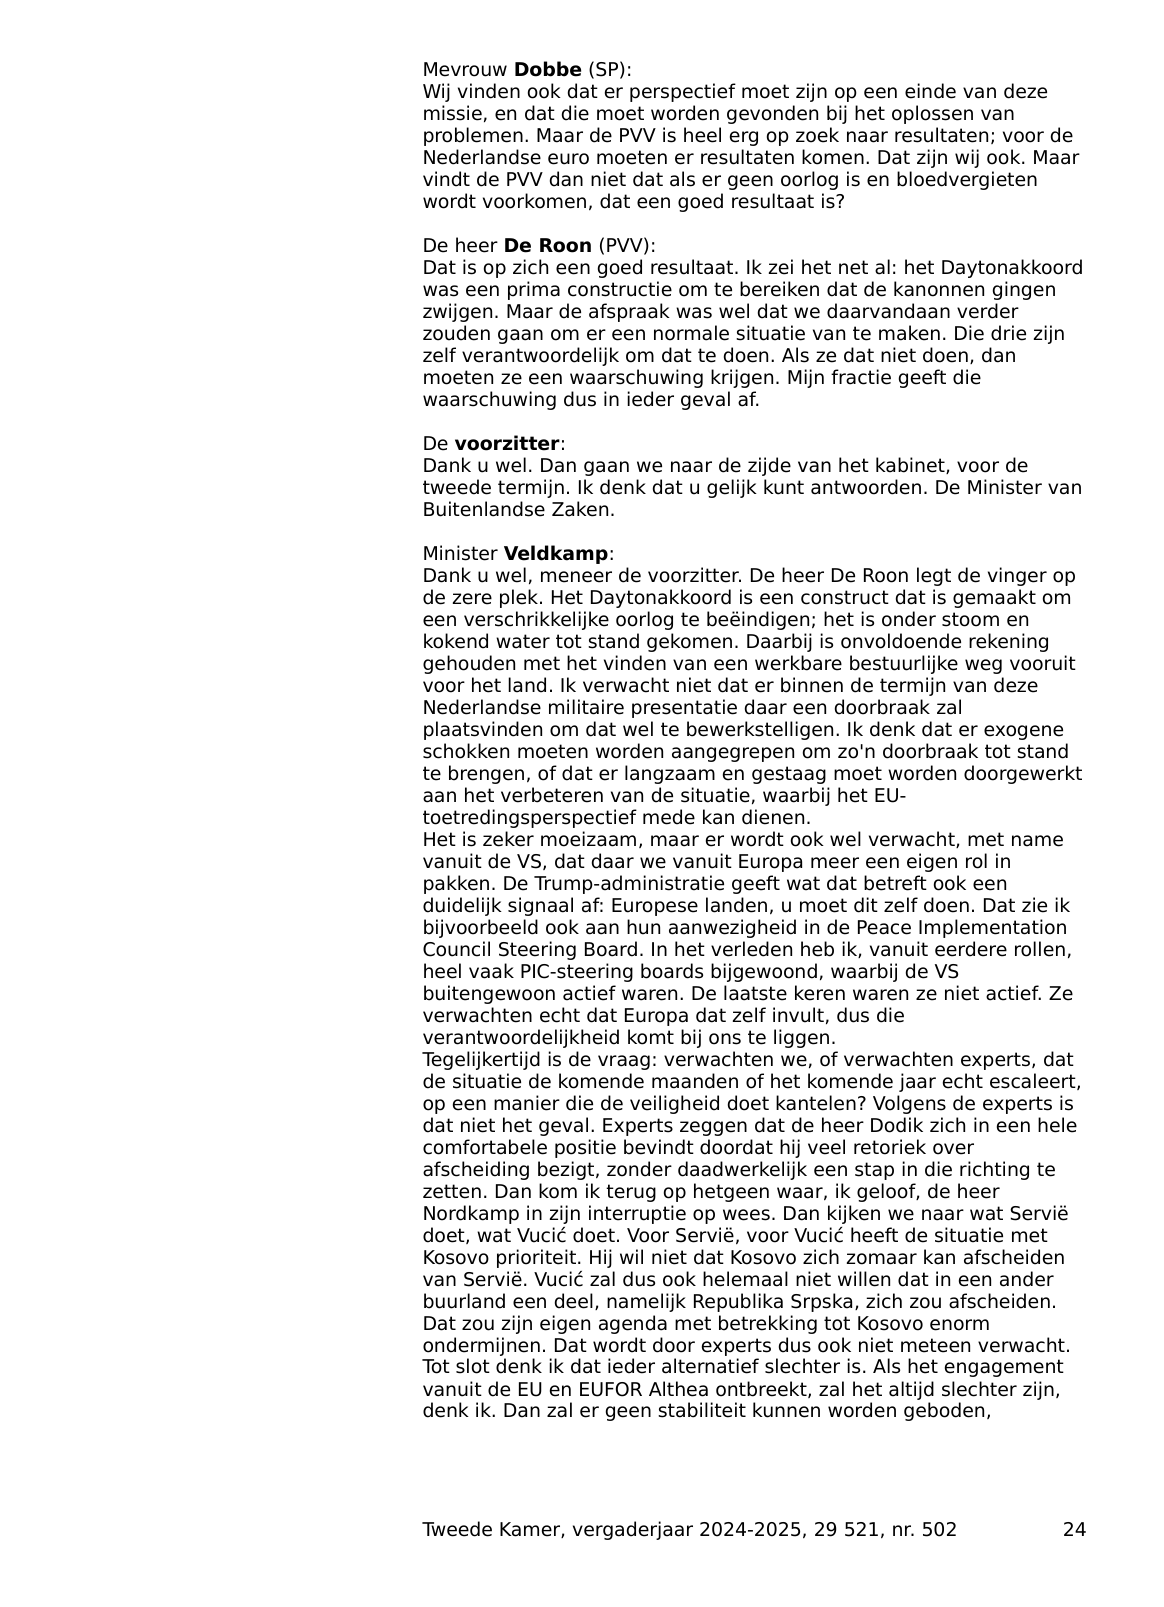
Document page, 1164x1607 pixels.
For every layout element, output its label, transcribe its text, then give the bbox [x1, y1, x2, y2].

text Het is zeker moeizaam, maar er wordt ook wel verwacht, met name vanuit de VS, dat daar we vanuit Europa meer een eigen rol in pakken. De Trump-administratie geeft wat dat betreft ook een duidelijk signaal af: Europese landen, u moet dit zelf doen. Dat zie ik bijvoorbeeld ook aan hun aanwezigheid in de Peace Implementation Council Steering Board. In het verleden heb ik, vanuit eerdere rollen, heel vaak PIC-steering boards bijgewoond, waarbij de VS buitengewoon actief waren. De laatste keren waren ze niet actief. Ze verwachten echt dat Europa dat zelf invult, dus die verantwoordelijkheid komt bij ons te liggen. [422, 829, 1087, 1049]
text Wij vinden ook dat er perspectief moet zijn op een einde van deze missie, en dat die moet worden gevonden bij het oplossen van problemen. Maar de PVV is heel erg op zoek naar resultaten; voor de Nederlandse euro moeten er resultaten komen. Dat zijn wij ook. Maar vindt de PVV dan niet dat als er geen oorlog is en bloedvergieten wordt voorkomen, dat een goed resultaat is? [422, 81, 1087, 213]
text Tegelijkertijd is de vraag: verwachten we, of verwachten experts, dat de situatie de komende maanden of het komende jaar echt escaleert, op een manier die de veiligheid doet kantelen? Volgens de experts is dat niet het geval. Experts zeggen dat de heer Dodik zich in een hele comfortabele positie bevindt doordat hij veel retoriek over afscheiding bezigt, zonder daadwerkelijk een stap in die richting te zetten. Dan kom ik terug op hetgeen waar, ik geloof, de heer Nordkamp in zijn interruptie op wees. Dan kijken we naar wat Servië doet, wat Vucić doet. Voor Servië, voor Vucić heeft de situatie met Kosovo prioriteit. Hij wil niet dat Kosovo zich zomaar kan afscheiden van Servië. Vucić zal dus ook helemaal niet willen dat in een ander buurland een deel, namelijk Republika Srpska, zich zou afscheiden. Dat zou zijn eigen agenda met betrekking tot Kosovo enorm ondermijnen. Dat wordt door experts dus ook niet meteen verwacht. [422, 1049, 1087, 1356]
text De voorzitter: [422, 433, 1087, 455]
text Dat is op zich een goed resultaat. Ik zei het net al: het Daytonakkoord was een prima constructie om te bereiken dat de kanonnen gingen zwijgen. Maar de afspraak was wel dat we daarvandaan verder zouden gaan om er een normale situatie van te maken. Die drie zijn zelf verantwoordelijk om dat te doen. Als ze dat niet doen, dan moeten ze een waarschuwing krijgen. Mijn fractie geeft die waarschuwing dus in ieder geval af. [422, 257, 1087, 411]
text Mevrouw Dobbe (SP): [422, 59, 1087, 81]
text Dank u wel. Dan gaan we naar de zijde van het kabinet, voor de tweede termijn. Ik denk dat u gelijk kunt antwoorden. De Minister van Buitenlandse Zaken. [422, 455, 1087, 521]
text Minister Veldkamp: [422, 543, 1087, 565]
text Dank u wel, meneer de voorzitter. De heer De Roon legt de vinger op de zere plek. Het Daytonakkoord is een construct dat is gemaakt om een verschrikkelijke oorlog te beëindigen; het is onder stoom en kokend water tot stand gekomen. Daarbij is onvoldoende rekening gehouden met het vinden van een werkbare bestuurlijke weg vooruit voor het land. Ik verwacht niet dat er binnen de termijn van deze Nederlandse militaire presentatie daar een doorbraak zal plaatsvinden om dat wel te bewerkstelligen. Ik denk dat er exogene schokken moeten worden aangegrepen om zo'n doorbraak tot stand te brengen, of dat er langzaam en gestaag moet worden doorgewerkt aan het verbeteren van de situatie, waarbij het EU-toetredingsperspectief mede kan dienen. [422, 565, 1087, 829]
text De heer De Roon (PVV): [422, 235, 1087, 257]
text Tot slot denk ik dat ieder alternatief slechter is. Als het engagement vanuit de EU en EUFOR Althea ontbreekt, zal het altijd slechter zijn, denk ik. Dan zal er geen stabiliteit kunnen worden geboden, [422, 1356, 1087, 1422]
